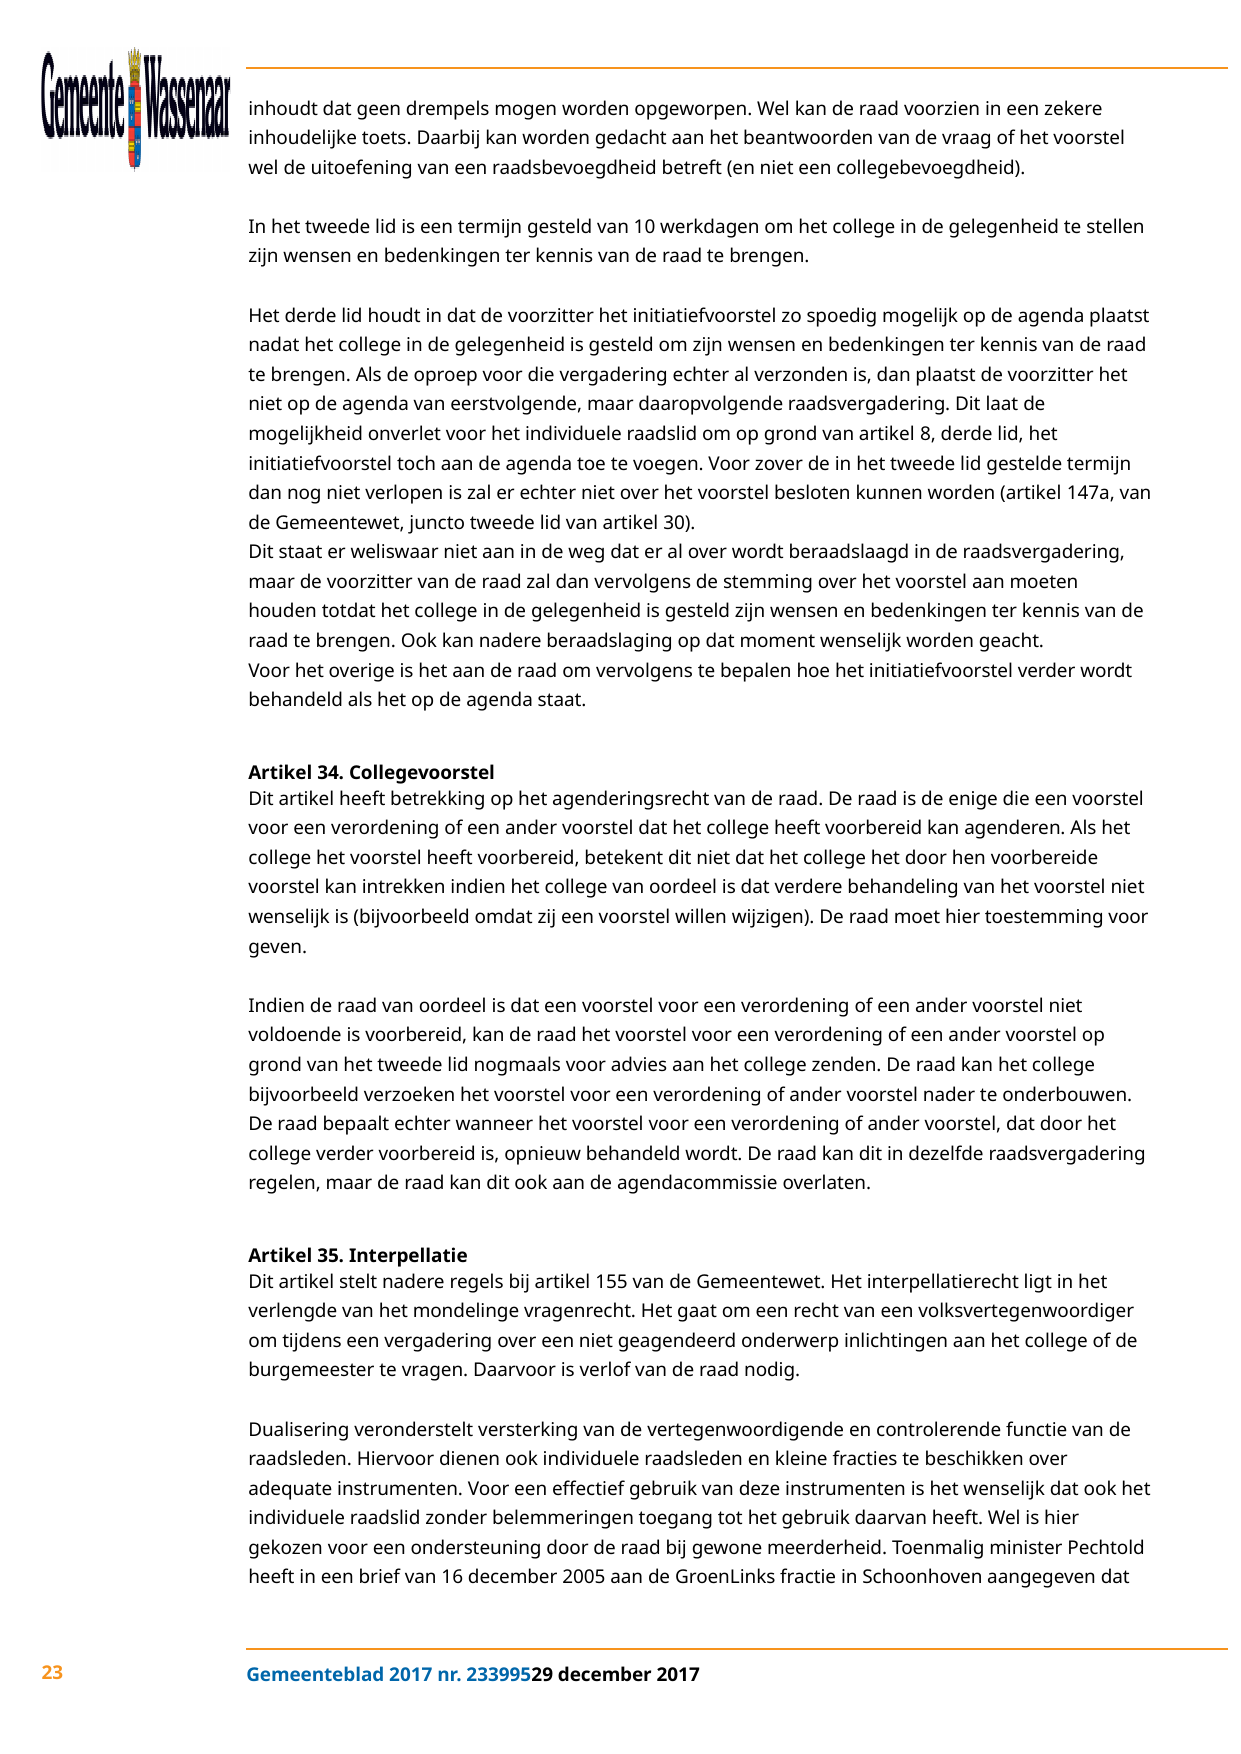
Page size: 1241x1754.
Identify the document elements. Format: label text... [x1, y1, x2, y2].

text Dit artikel stelt nadere regels bij artikel 155 van de Gemeentewet. Het interpellatierecht ligt in het verlengde van het mondelinge vragenrecht. Het gaat om een recht van een volksvertegenwoordiger om tijdens een vergadering over een niet geagendeerd onderwerp inlichtingen aan het college of de burgemeester te vragen. Daarvoor is verlof van de raad nodig. [248, 1268, 1152, 1382]
text Artikel 34. Collegevoorstel [248, 759, 1152, 785]
text Dualisering veronderstelt versterking van de vertegenwoordigende en controlerende functie van de raadsleden. Hiervoor dienen ook individuele raadsleden en kleine fracties te beschikken over adequate instrumenten. Voor een effectief gebruik van deze instrumenten is het wenselijk dat ook het individuele raadslid zonder belemmeringen toegang tot het gebruik daarvan heeft. Wel is hier gekozen voor een ondersteuning door de raad bij gewone meerderheid. Toenmalig minister Pechtold heeft in een brief van 16 december 2005 aan de GroenLinks fractie in Schoonhoven aangegeven dat [248, 1416, 1152, 1589]
text In het tweede lid is een termijn gesteld van 10 werkdagen om het college in de gelegenheid te stellen zijn wensen en bedenkingen ter kennis van de raad te brengen. [248, 213, 1152, 268]
text Indien de raad van oordeel is dat een voorstel voor een verordening of een ander voorstel niet voldoende is voorbereid, kan de raad het voorstel voor een verordening of een ander voorstel op grond van het tweede lid nogmaals voor advies aan het college zenden. De raad kan het college bijvoorbeeld verzoeken het voorstel voor een verordening of ander voorstel nader te onderbouwen. De raad bepaalt echter wanneer het voorstel voor een verordening of ander voorstel, dat door het college verder voorbereid is, opnieuw behandeld wordt. De raad kan dit in dezelfde raadsvergadering regelen, maar de raad kan dit ook aan de agendacommissie overlaten. [248, 992, 1152, 1195]
text inhoudt dat geen drempels mogen worden opgeworpen. Wel kan de raad voorzien in een zekere inhoudelijke toets. Daarbij kan worden gedacht aan het beantwoorden van de vraag of het voorstel wel de uitoefening van een raadsbevoegdheid betreft (en niet een collegebevoegdheid). [248, 95, 1152, 180]
text Dit artikel heeft betrekking op het agenderingsrecht van de raad. De raad is de enige die een voorstel voor een verordening of een ander voorstel dat het college heeft voorbereid kan agenderen. Als het college het voorstel heeft voorbereid, betekent dit niet dat het college het door hen voorbereide voorstel kan intrekken indien het college van oordeel is dat verdere behandeling van het voorstel niet wenselijk is (bijvoorbeeld omdat zij een voorstel willen wijzigen). De raad moet hier toestemming voor geven. [248, 785, 1152, 958]
picture [41, 47, 231, 172]
text Dit staat er weliswaar niet aan in de weg dat er al over wordt beraadslaagd in de raadsvergadering, maar de voorzitter van de raad zal dan vervolgens de stemming over het voorstel aan moeten houden totdat het college in de gelegenheid is gesteld zijn wensen en bedenkingen ter kennis van de raad te brengen. Ook kan nadere beraadslaging op dat moment wenselijk worden geacht. [248, 538, 1152, 653]
text Artikel 35. Interpellatie [248, 1242, 1152, 1268]
text Het derde lid houdt in dat de voorzitter het initiatiefvoorstel zo spoedig mogelijk op de agenda plaatst nadat het college in de gelegenheid is gesteld om zijn wensen en bedenkingen ter kennis van de raad te brengen. Als de oproep voor die vergadering echter al verzonden is, dan plaatst de voorzitter het niet op de agenda van eerstvolgende, maar daaropvolgende raadsvergadering. Dit laat de mogelijkheid onverlet voor het individuele raadslid om op grond van artikel 8, derde lid, het initiatiefvoorstel toch aan de agenda toe te voegen. Voor zover de in het tweede lid gestelde termijn dan nog niet verlopen is zal er echter niet over het voorstel besloten kunnen worden (artikel 147a, van de Gemeentewet, juncto tweede lid van artikel 30). [248, 302, 1152, 535]
text Voor het overige is het aan de raad om vervolgens te bepalen hoe het initiatiefvoorstel verder wordt behandeld als het op de agenda staat. [248, 657, 1152, 712]
